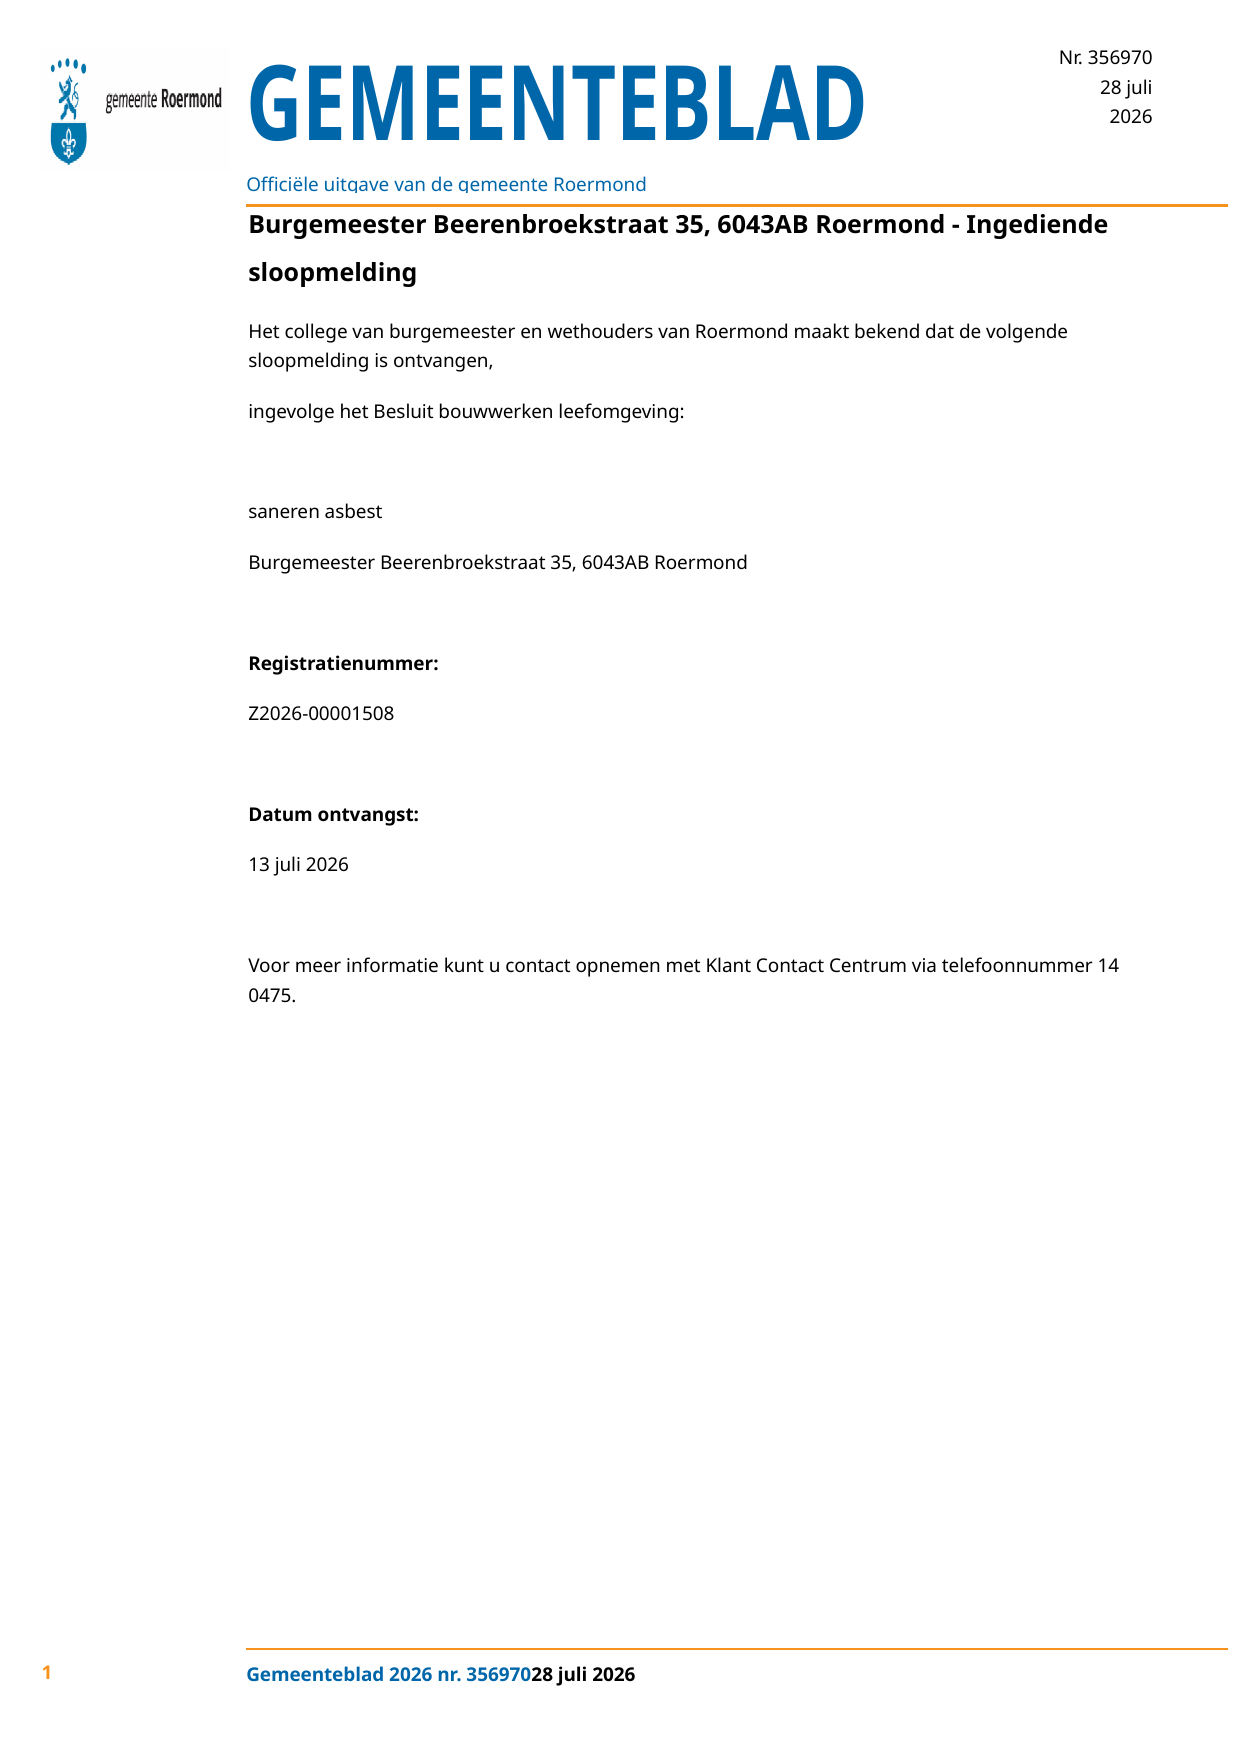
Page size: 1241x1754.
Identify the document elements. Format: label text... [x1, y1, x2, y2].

text saneren asbest [248, 499, 1152, 524]
text Het college van burgemeester en wethouders van Roermond maakt bekend dat de volgende sloopmelding is ontvangen, [248, 318, 1152, 373]
text Voor meer informatie kunt u contact opnemen met Klant Contact Centrum via telefoonnummer 14 0475. [248, 952, 1152, 1008]
text Z2026-00001508 [248, 700, 1152, 726]
text ingevolge het Besluit bouwwerken leefomgeving: [248, 398, 1152, 424]
text Registratienummer: [248, 650, 1152, 676]
text Burgemeester Beerenbroekstraat 35, 6043AB Roermond [248, 549, 1152, 575]
text Datum ontvangst: [248, 801, 1152, 827]
text Burgemeester Beerenbroekstraat 35, 6043AB Roermond - Ingediende sloopmelding [248, 207, 1152, 288]
picture [41, 47, 231, 172]
text 13 juli 2026 [248, 852, 1152, 877]
